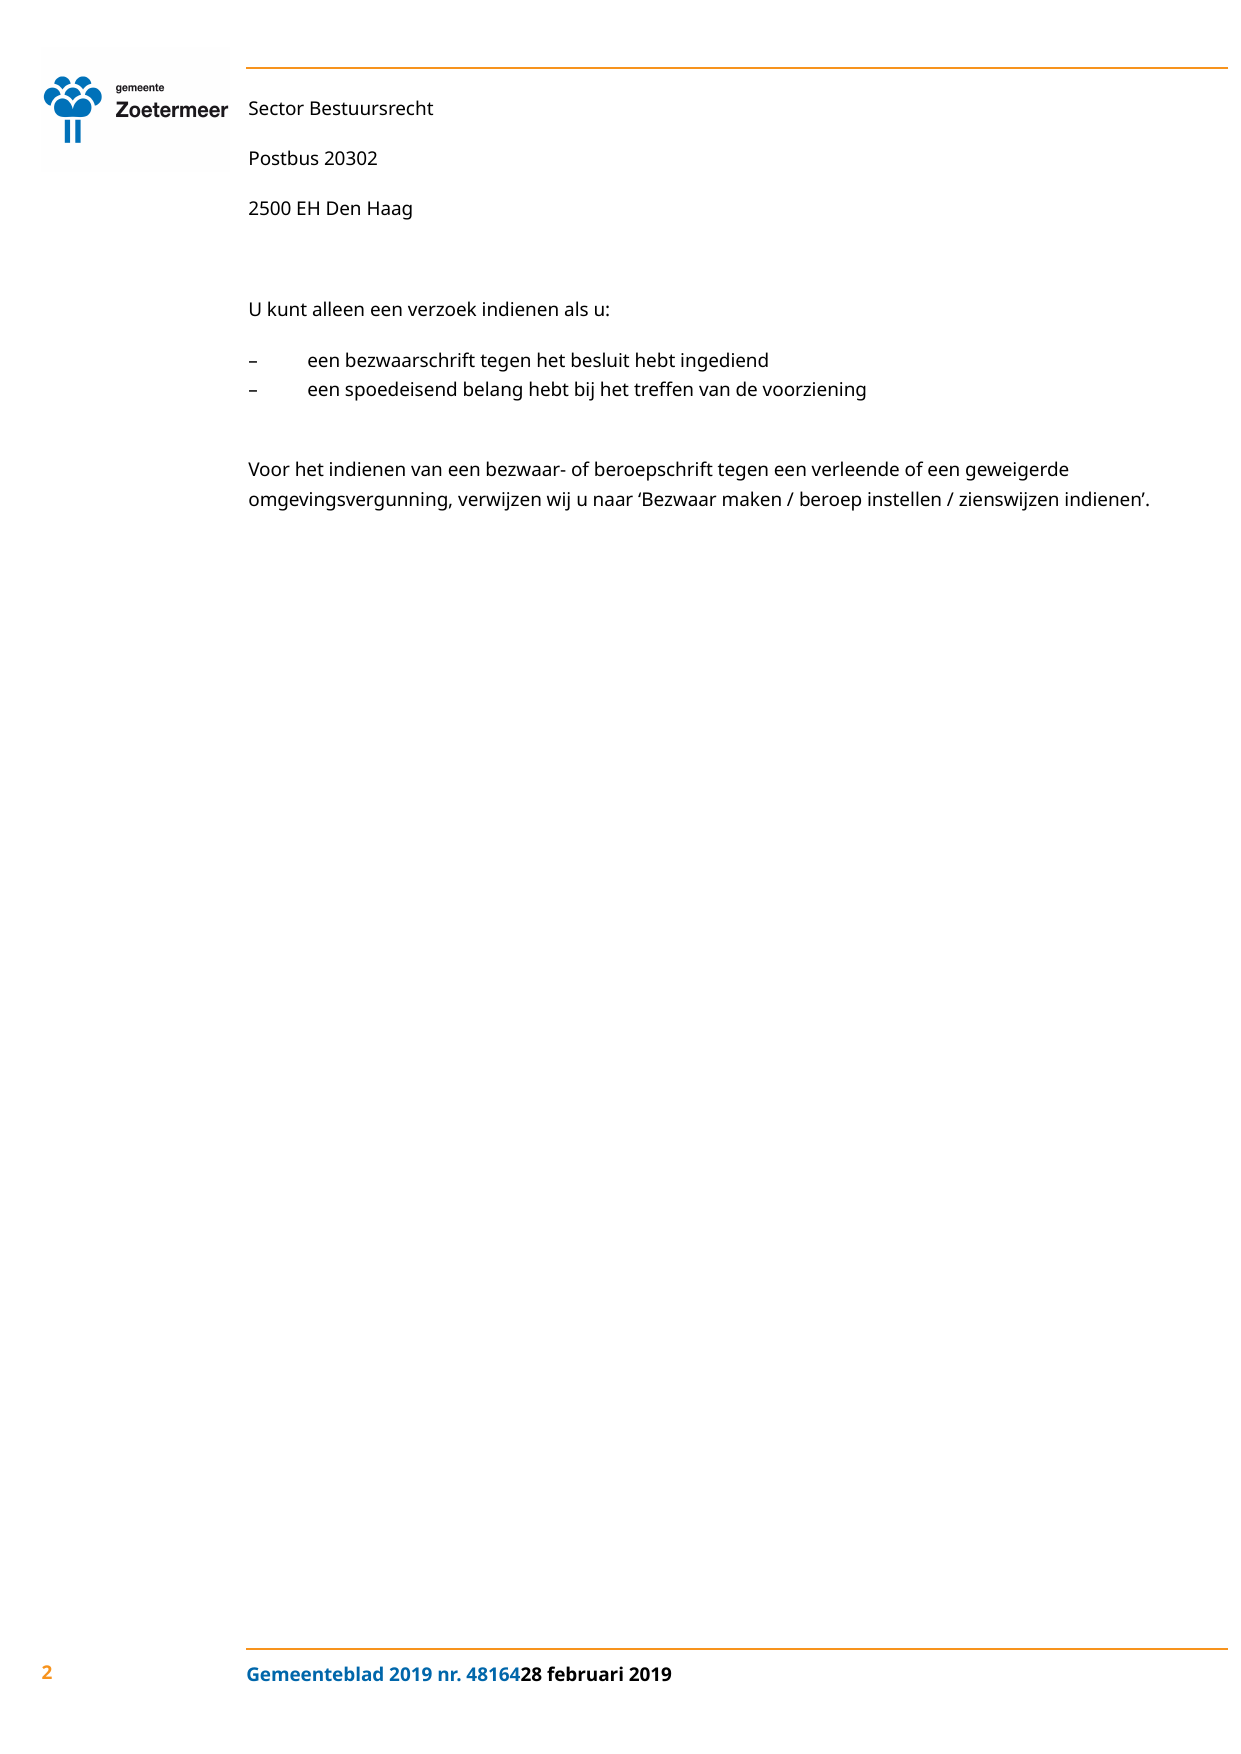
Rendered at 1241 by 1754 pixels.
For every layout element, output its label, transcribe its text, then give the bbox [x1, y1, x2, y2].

text Postbus 20302 [248, 145, 1152, 171]
picture [41, 47, 231, 172]
list een spoedeisend belang hebt bij het treffen van de voorziening [248, 376, 1152, 402]
text Sector Bestuursrecht [248, 95, 1152, 121]
text Voor het indienen van een bezwaar- of beroepschrift tegen een verleende of een geweigerde omgevingsvergunning, verwijzen wij u naar ‘Bezwaar maken / beroep instellen / zienswijzen indienen’. [248, 456, 1152, 512]
list een bezwaarschrift tegen het besluit hebt ingediend [248, 347, 1152, 373]
text 2500 EH Den Haag [248, 196, 1152, 221]
text U kunt alleen een verzoek indienen als u: [248, 296, 1152, 322]
